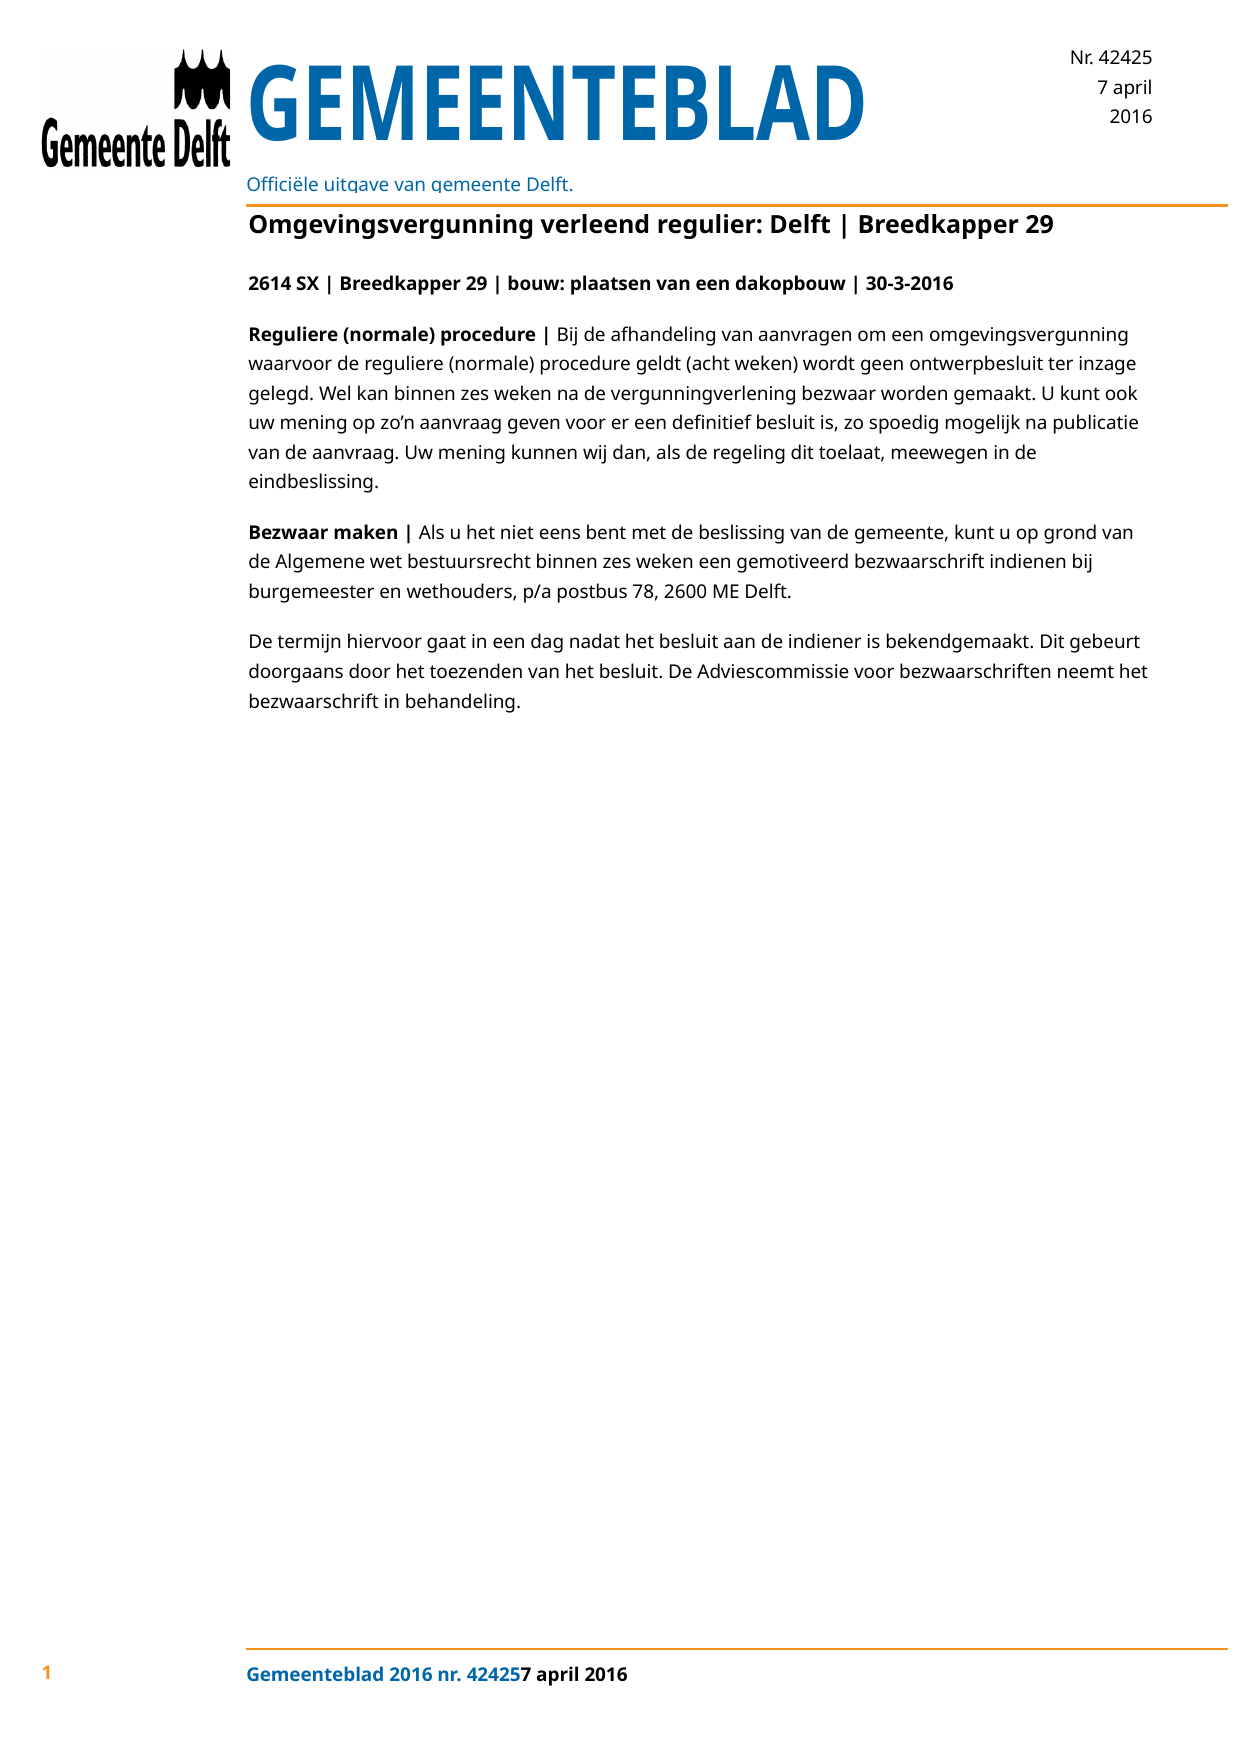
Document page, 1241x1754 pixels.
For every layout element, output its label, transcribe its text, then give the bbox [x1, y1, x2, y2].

picture [41, 47, 231, 172]
text 2614 SX | Breedkapper 29 | bouw: plaatsen van een dakopbouw | 30-3-2016 [248, 270, 1152, 296]
text Bezwaar maken | Als u het niet eens bent met de beslissing van de gemeente, kunt u op grond van de Algemene wet bestuursrecht binnen zes weken een gemotiveerd bezwaarschrift indienen bij burgemeester en wethouders, p/a postbus 78, 2600 ME Delft. [248, 519, 1152, 604]
text De termijn hiervoor gaat in een dag nadat het besluit aan de indiener is bekendgemaakt. Dit gebeurt doorgaans door het toezenden van het besluit. De Adviescommissie voor bezwaarschriften neemt het bezwaarschrift in behandeling. [248, 629, 1152, 713]
text Reguliere (normale) procedure | Bij de afhandeling van aanvragen om een omgevingsvergunning waarvoor de reguliere (normale) procedure geldt (acht weken) wordt geen ontwerpbesluit ter inzage gelegd. Wel kan binnen zes weken na de vergunningverlening bezwaar worden gemaakt. U kunt ook uw mening op zo’n aanvraag geven voor er een definitief besluit is, zo spoedig mogelijk na publicatie van de aanvraag. Uw mening kunnen wij dan, als de regeling dit toelaat, meewegen in de eindbeslissing. [248, 321, 1152, 494]
text Omgevingsvergunning verleend regulier: Delft | Breedkapper 29 [248, 207, 1152, 241]
